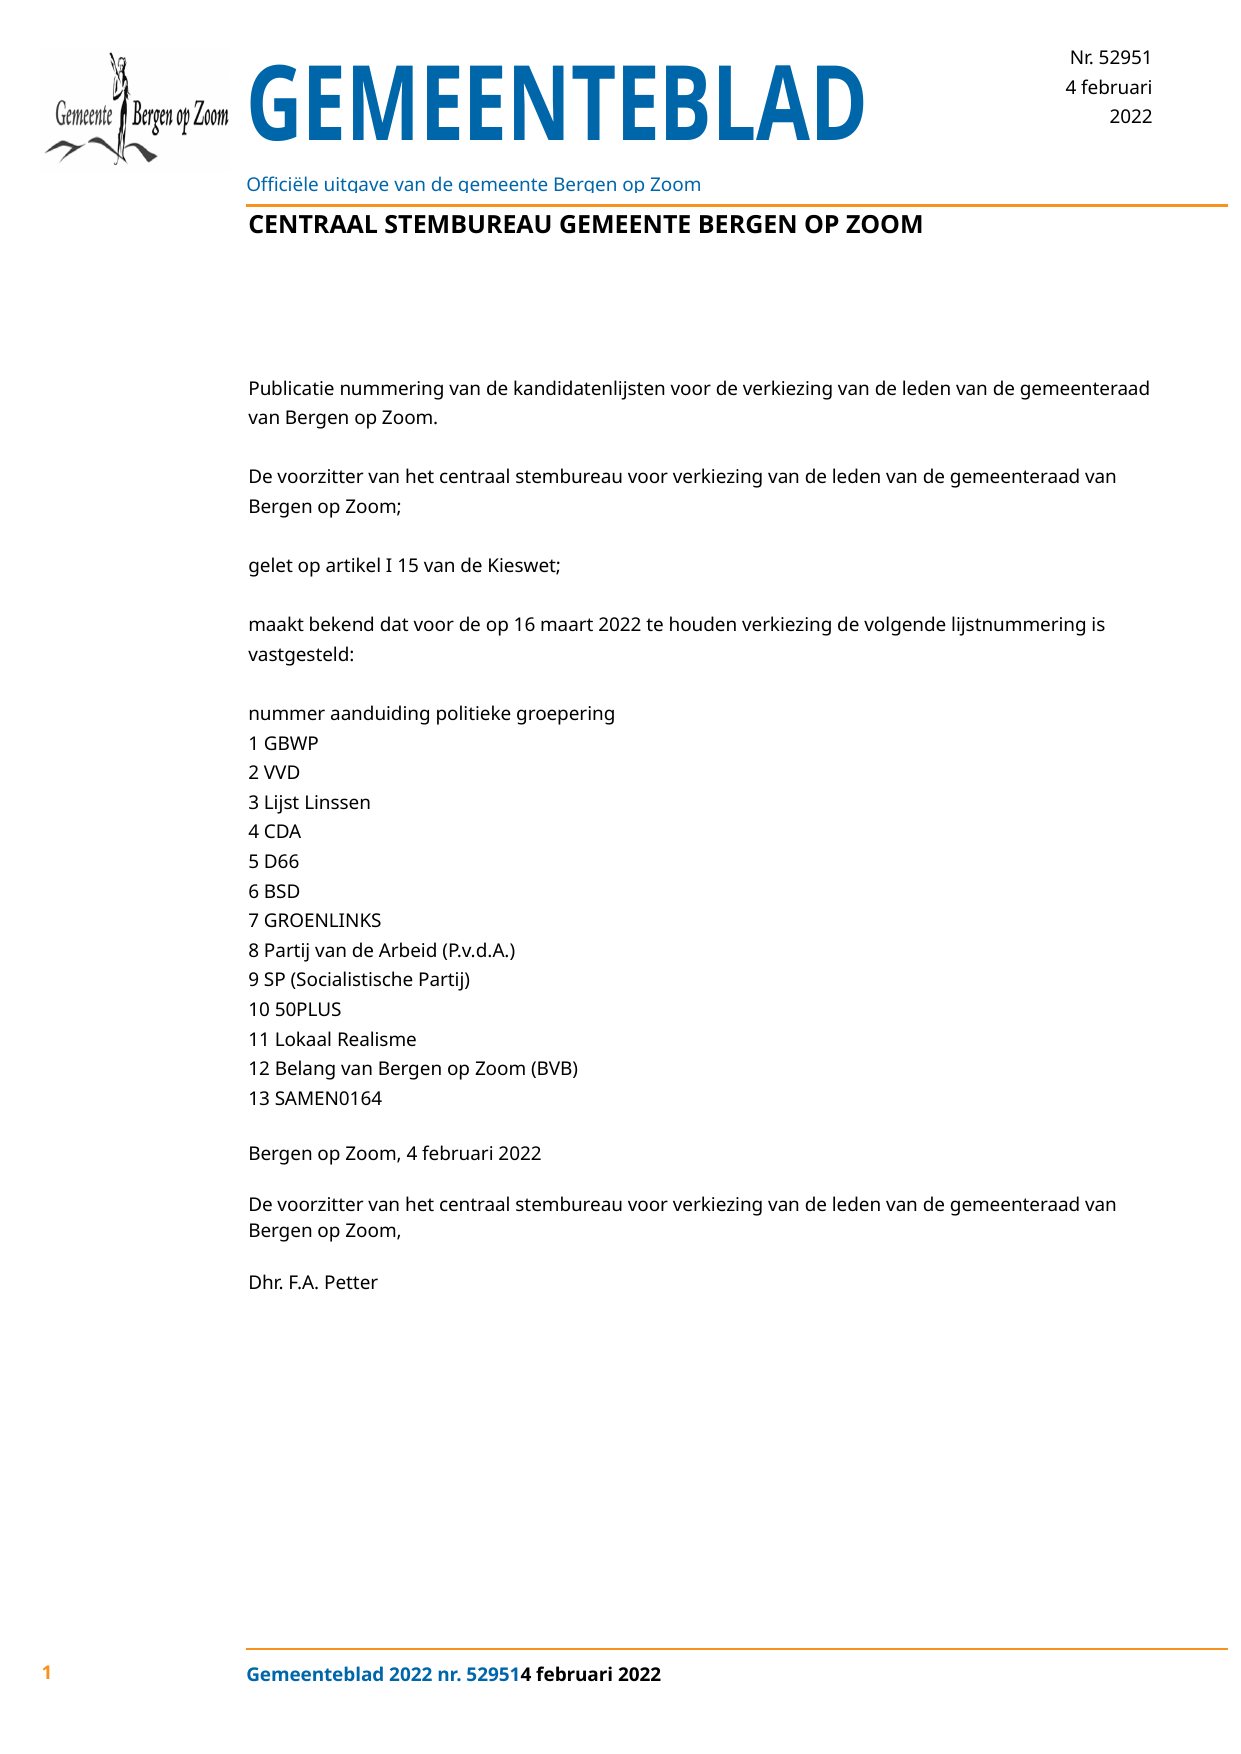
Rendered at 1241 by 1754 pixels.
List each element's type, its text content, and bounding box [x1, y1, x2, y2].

text nummer aanduiding politieke groepering [248, 700, 1152, 726]
picture [41, 47, 231, 172]
text De voorzitter van het centraal stembureau voor verkiezing van de leden van de gemeenteraad van Bergen op Zoom, [248, 1192, 1152, 1243]
text 5 D66 [248, 848, 1152, 874]
text 7 GROENLINKS [248, 907, 1152, 933]
text 8 Partij van de Arbeid (P.v.d.A.) [248, 937, 1152, 963]
text 13 SAMEN0164 [248, 1085, 1152, 1111]
text De voorzitter van het centraal stembureau voor verkiezing van de leden van de gemeenteraad van Bergen op Zoom; [248, 464, 1152, 519]
text 2 VVD [248, 759, 1152, 785]
text 4 CDA [248, 819, 1152, 844]
text 3 Lijst Linssen [248, 789, 1152, 815]
text Dhr. F.A. Petter [248, 1269, 1152, 1294]
text CENTRAAL STEMBUREAU GEMEENTE BERGEN OP ZOOM [248, 207, 1152, 241]
text Publicatie nummering van de kandidatenlijsten voor de verkiezing van de leden van de gemeenteraad van Bergen op Zoom. [248, 375, 1152, 430]
text 11 Lokaal Realisme [248, 1026, 1152, 1051]
text 6 BSD [248, 878, 1152, 903]
text maakt bekend dat voor de op 16 maart 2022 te houden verkiezing de volgende lijstnummering is vastgesteld: [248, 612, 1152, 667]
text gelet op artikel I 15 van de Kieswet; [248, 552, 1152, 578]
text 10 50PLUS [248, 996, 1152, 1022]
text Bergen op Zoom, 4 februari 2022 [248, 1140, 1152, 1166]
text 12 Belang van Bergen op Zoom (BVB) [248, 1055, 1152, 1081]
text 9 SP (Socialistische Partij) [248, 967, 1152, 992]
text 1 GBWP [248, 730, 1152, 756]
